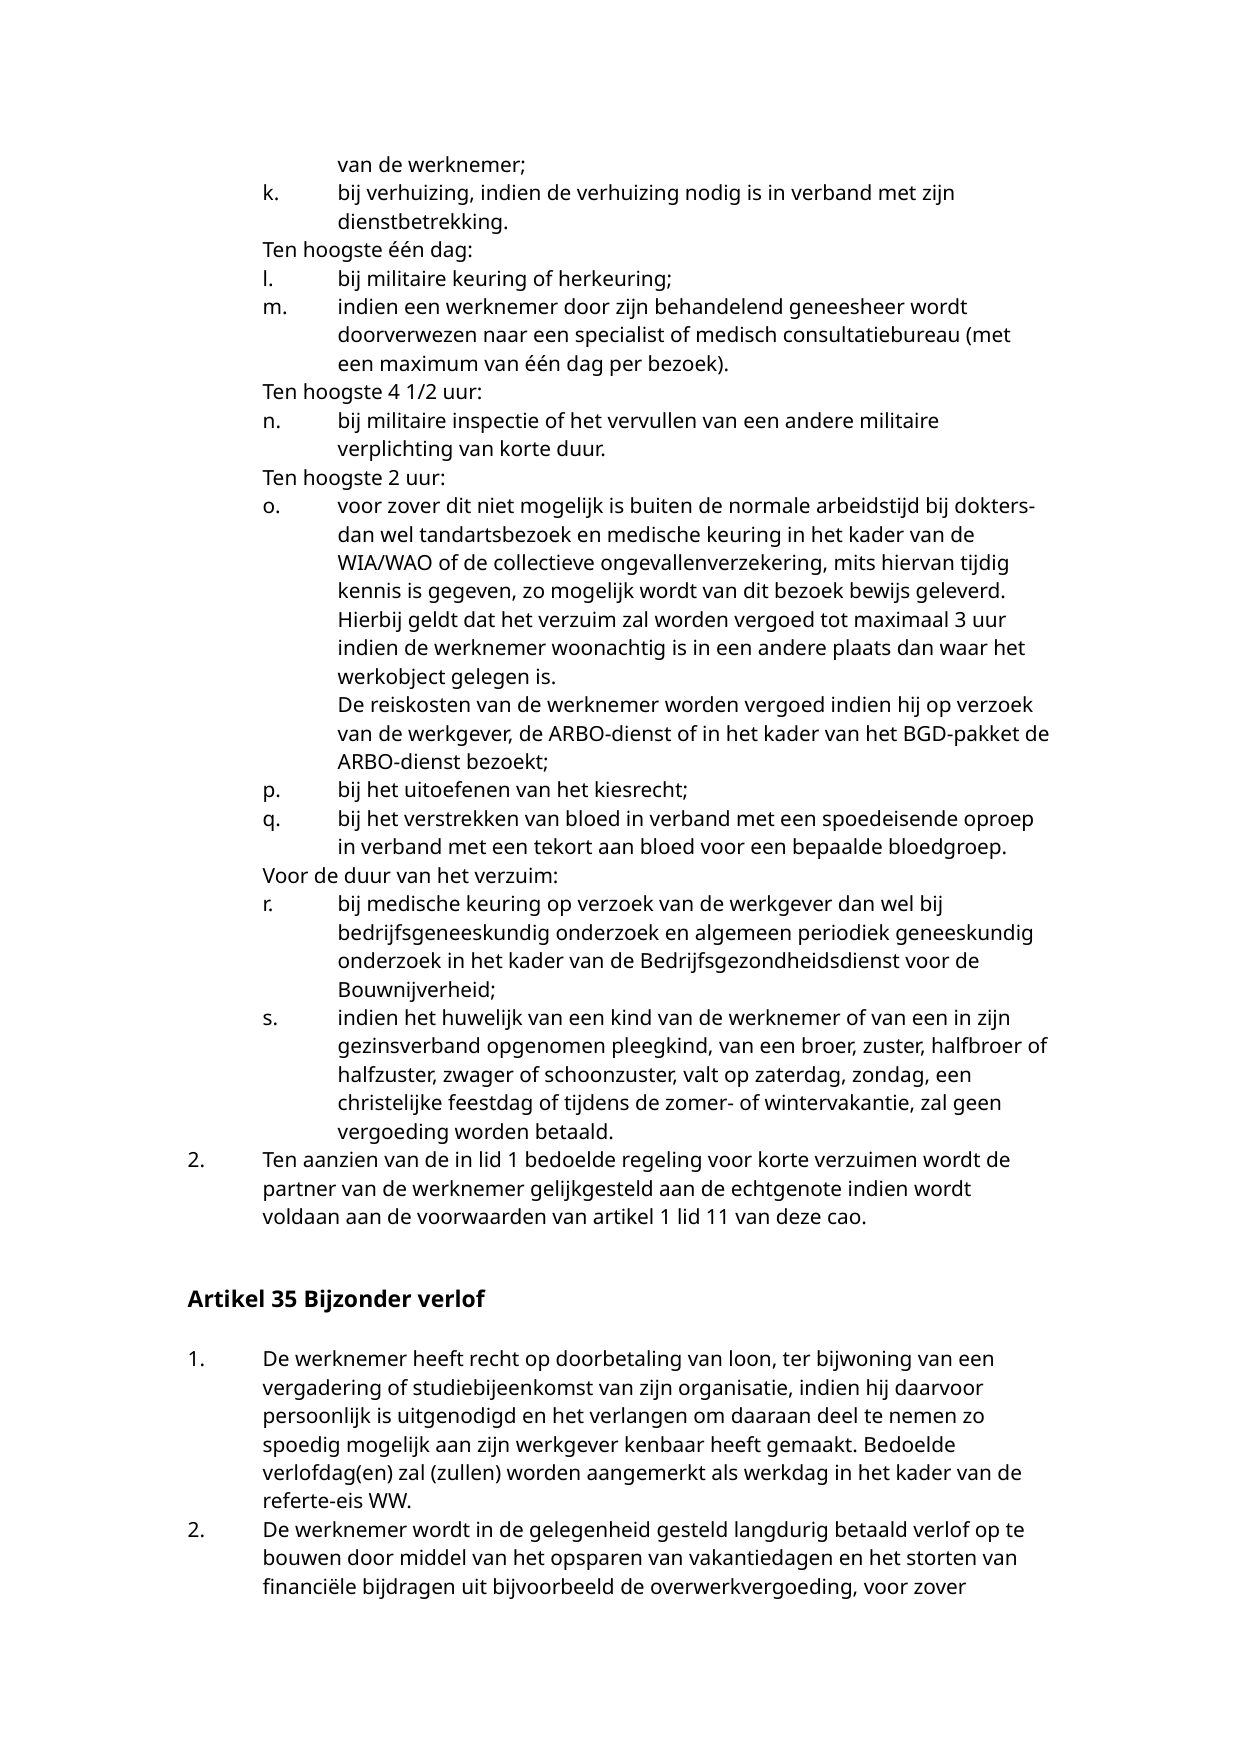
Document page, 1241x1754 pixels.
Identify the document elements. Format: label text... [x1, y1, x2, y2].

list De werknemer heeft recht op doorbetaling van loon, ter bijwoning van een vergadering of studiebijeenkomst van zijn organisatie, indien hij daarvoor persoonlijk is uitgenodigd en het verlangen om daaraan deel te nemen zo spoedig mogelijk aan zijn werkgever kenbaar heeft gemaakt. Bedoelde verlofdag(en) zal (zullen) worden aangemerkt als werkdag in het kader van de referte-eis WW. [187, 1344, 1053, 1515]
list bij verhuizing, indien de verhuizing nodig is in verband met zijn dienstbetrekking. [262, 178, 1053, 235]
list Ten hoogste één dag: [187, 235, 1053, 264]
list van de werknemer; [262, 150, 1053, 178]
list Voor de duur van het verzuim: [187, 861, 1053, 889]
subtitle Artikel 35 Bijzonder verlof [187, 1283, 1053, 1314]
list bij militaire inspectie of het vervullen van een andere militaire verplichting van korte duur. [262, 406, 1053, 463]
list Ten hoogste 4 1/2 uur: [187, 377, 1053, 406]
list De reiskosten van de werknemer worden vergoed indien hij op verzoek van de werkgever, de ARBO-dienst of in het kader van het BGD-pakket de ARBO-dienst bezoekt; [262, 690, 1053, 776]
list Ten hoogste 2 uur: [187, 463, 1053, 491]
list voor zover dit niet mogelijk is buiten de normale arbeidstijd bij dokters- dan wel tandartsbezoek en medische keuring in het kader van de WIA/WAO of de collectieve ongevallenverzekering, mits hiervan tijdig kennis is gegeven, zo mogelijk wordt van dit bezoek bewijs geleverd. Hierbij geldt dat het verzuim zal worden vergoed tot maximaal 3 uur indien de werknemer woonachtig is in een andere plaats dan waar het werkobject gelegen is. [262, 491, 1053, 690]
list Ten aanzien van de in lid 1 bedoelde regeling voor korte verzuimen wordt de partner van de werknemer gelijkgesteld aan de echtgenote indien wordt voldaan aan de voorwaarden van artikel 1 lid 11 van deze cao. [187, 1145, 1053, 1231]
list indien het huwelijk van een kind van de werknemer of van een in zijn gezinsverband opgenomen pleegkind, van een broer, zuster, halfbroer of halfzuster, zwager of schoonzuster, valt op zaterdag, zondag, een christelijke feestdag of tijdens de zomer- of wintervakantie, zal geen vergoeding worden betaald. [262, 1003, 1053, 1145]
list bij het verstrekken van bloed in verband met een spoedeisende oproep in verband met een tekort aan bloed voor een bepaalde bloedgroep. [262, 804, 1053, 861]
list De werknemer wordt in de gelegenheid gesteld langdurig betaald verlof op te bouwen door middel van het opsparen van vakantiedagen en het storten van financiële bijdragen uit bijvoorbeeld de overwerkvergoeding, voor zover [187, 1515, 1053, 1600]
list bij militaire keuring of herkeuring; [262, 264, 1053, 292]
list indien een werknemer door zijn behandelend geneesheer wordt doorverwezen naar een specialist of medisch consultatiebureau (met een maximum van één dag per bezoek). [262, 292, 1053, 377]
list bij het uitoefenen van het kiesrecht; [262, 776, 1053, 804]
list bij medische keuring op verzoek van de werkgever dan wel bij bedrijfsgeneeskundig onderzoek en algemeen periodiek geneeskundig onderzoek in het kader van de Bedrijfsgezondheidsdienst voor de Bouwnijverheid; [262, 889, 1053, 1003]
